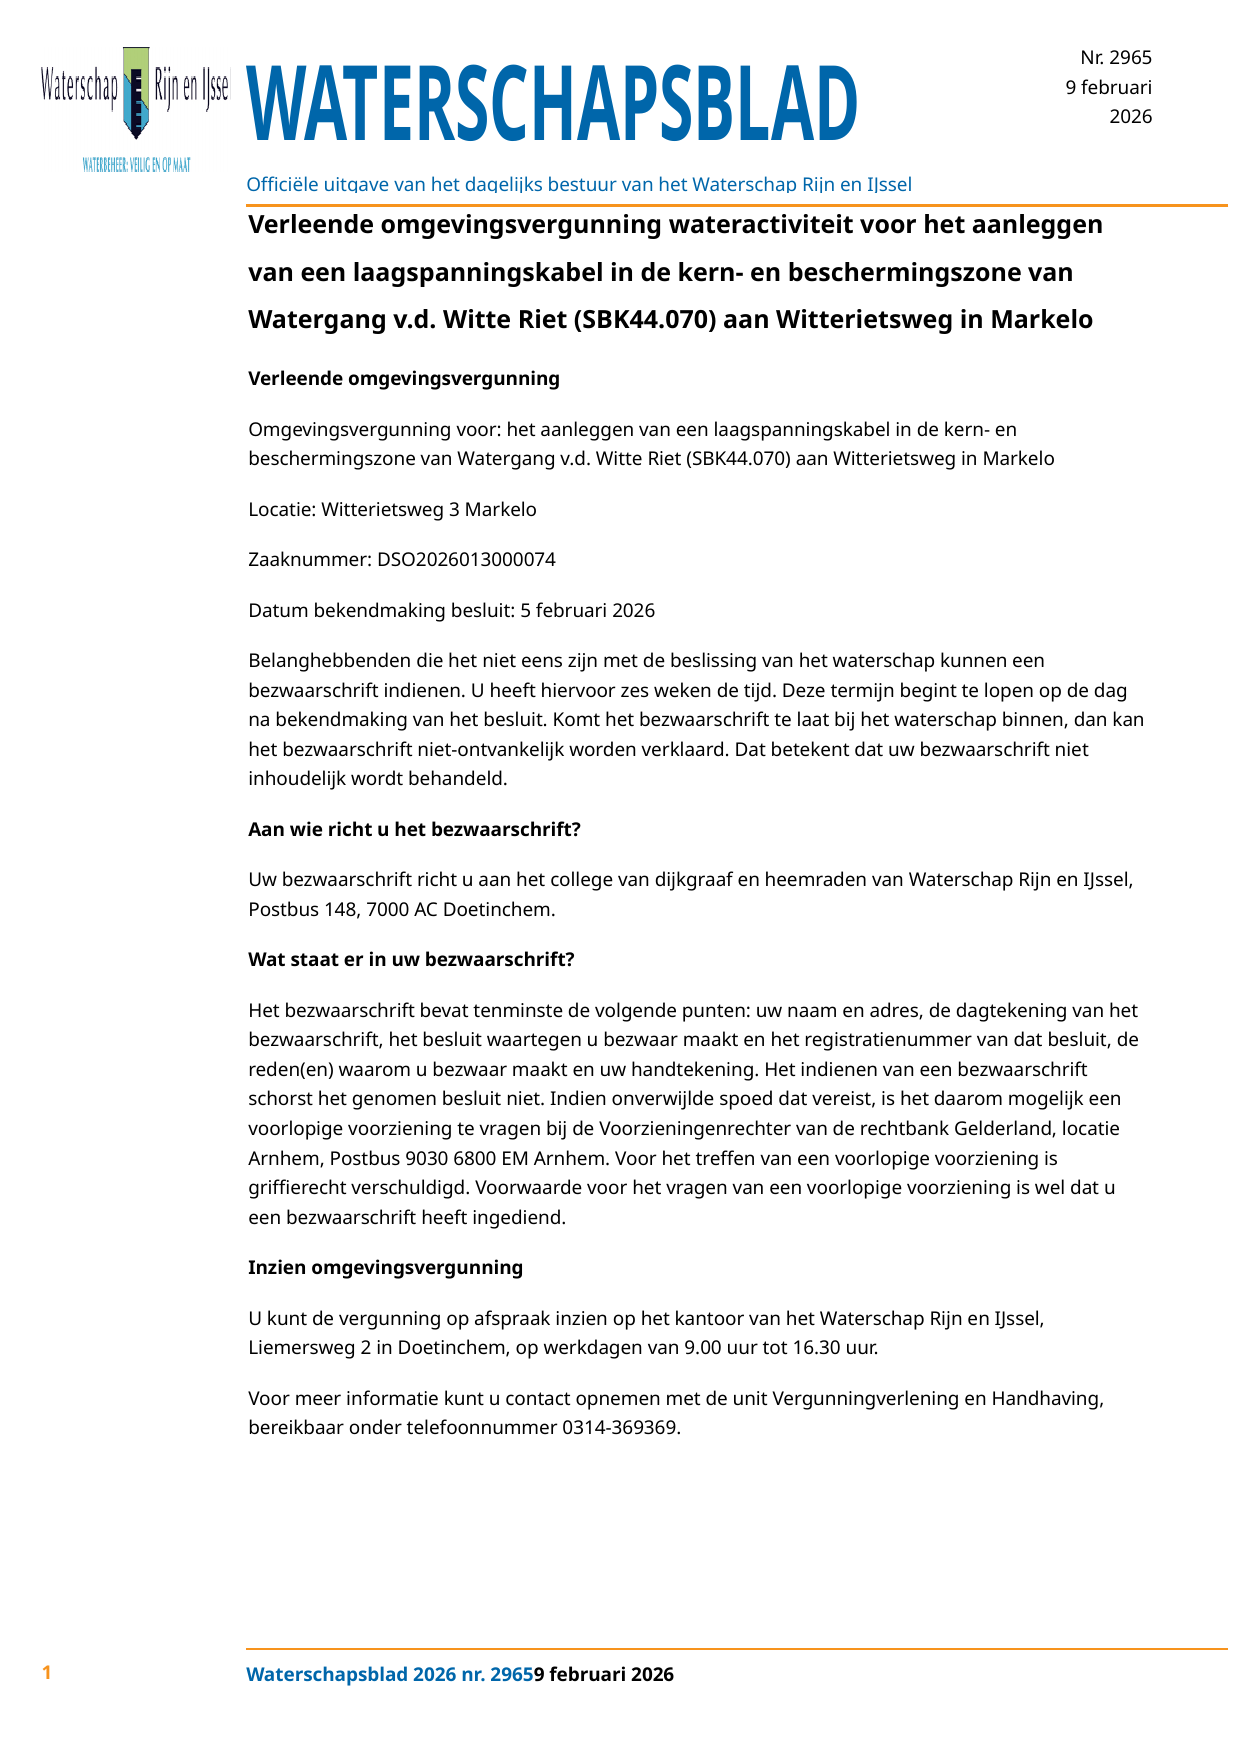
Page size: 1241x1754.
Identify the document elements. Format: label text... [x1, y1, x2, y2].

text Het bezwaarschrift bevat tenminste de volgende punten: uw naam en adres, de dagtekening van het bezwaarschrift, het besluit waartegen u bezwaar maakt en het registratienummer van dat besluit, de reden(en) waarom u bezwaar maakt en uw handtekening. Het indienen van een bezwaarschrift schorst het genomen besluit niet. Indien onverwijlde spoed dat vereist, is het daarom mogelijk een voorlopige voorziening te vragen bij de Voorzieningenrechter van de rechtbank Gelderland, locatie Arnhem, Postbus 9030 6800 EM Arnhem. Voor het treffen van een voorlopige voorziening is griffierecht verschuldigd. Voorwaarde voor het vragen van een voorlopige voorziening is wel dat u een bezwaarschrift heeft ingediend. [248, 997, 1152, 1229]
text U kunt de vergunning op afspraak inzien op het kantoor van het Waterschap Rijn en IJssel, Liemersweg 2 in Doetinchem, op werkdagen van 9.00 uur tot 16.30 uur. [248, 1305, 1152, 1360]
text Omgevingsvergunning voor: het aanleggen van een laagspanningskabel in de kern- en beschermingszone van Watergang v.d. Witte Riet (SBK44.070) aan Witterietsweg in Markelo [248, 416, 1152, 471]
text Voor meer informatie kunt u contact opnemen met de unit Vergunningverlening en Handhaving, bereikbaar onder telefoonnummer 0314-369369. [248, 1385, 1152, 1440]
picture [41, 47, 231, 172]
text Belanghebbenden die het niet eens zijn met de beslissing van het waterschap kunnen een bezwaarschrift indienen. U heeft hiervoor zes weken de tijd. Deze termijn begint te lopen op de dag na bekendmaking van het besluit. Komt het bezwaarschrift te laat bij het waterschap binnen, dan kan het bezwaarschrift niet-ontvankelijk worden verklaard. Dat betekent dat uw bezwaarschrift niet inhoudelijk wordt behandeld. [248, 647, 1152, 791]
text Inzien omgevingsvergunning [248, 1254, 1152, 1280]
text Datum bekendmaking besluit: 5 februari 2026 [248, 597, 1152, 622]
text Verleende omgevingsvergunning [248, 366, 1152, 391]
text Wat staat er in uw bezwaarschrift? [248, 946, 1152, 972]
text Uw bezwaarschrift richt u aan het college van dijkgraaf en heemraden van Waterschap Rijn en IJssel, Postbus 148, 7000 AC Doetinchem. [248, 866, 1152, 922]
text Aan wie richt u het bezwaarschrift? [248, 816, 1152, 842]
text Zaaknummer: DSO2026013000074 [248, 546, 1152, 572]
text Verleende omgevingsvergunning wateractiviteit voor het aanleggen van een laagspanningskabel in de kern- en beschermingszone van Watergang v.d. Witte Riet (SBK44.070) aan Witterietsweg in Markelo [248, 207, 1152, 336]
text Locatie: Witterietsweg 3 Markelo [248, 496, 1152, 522]
